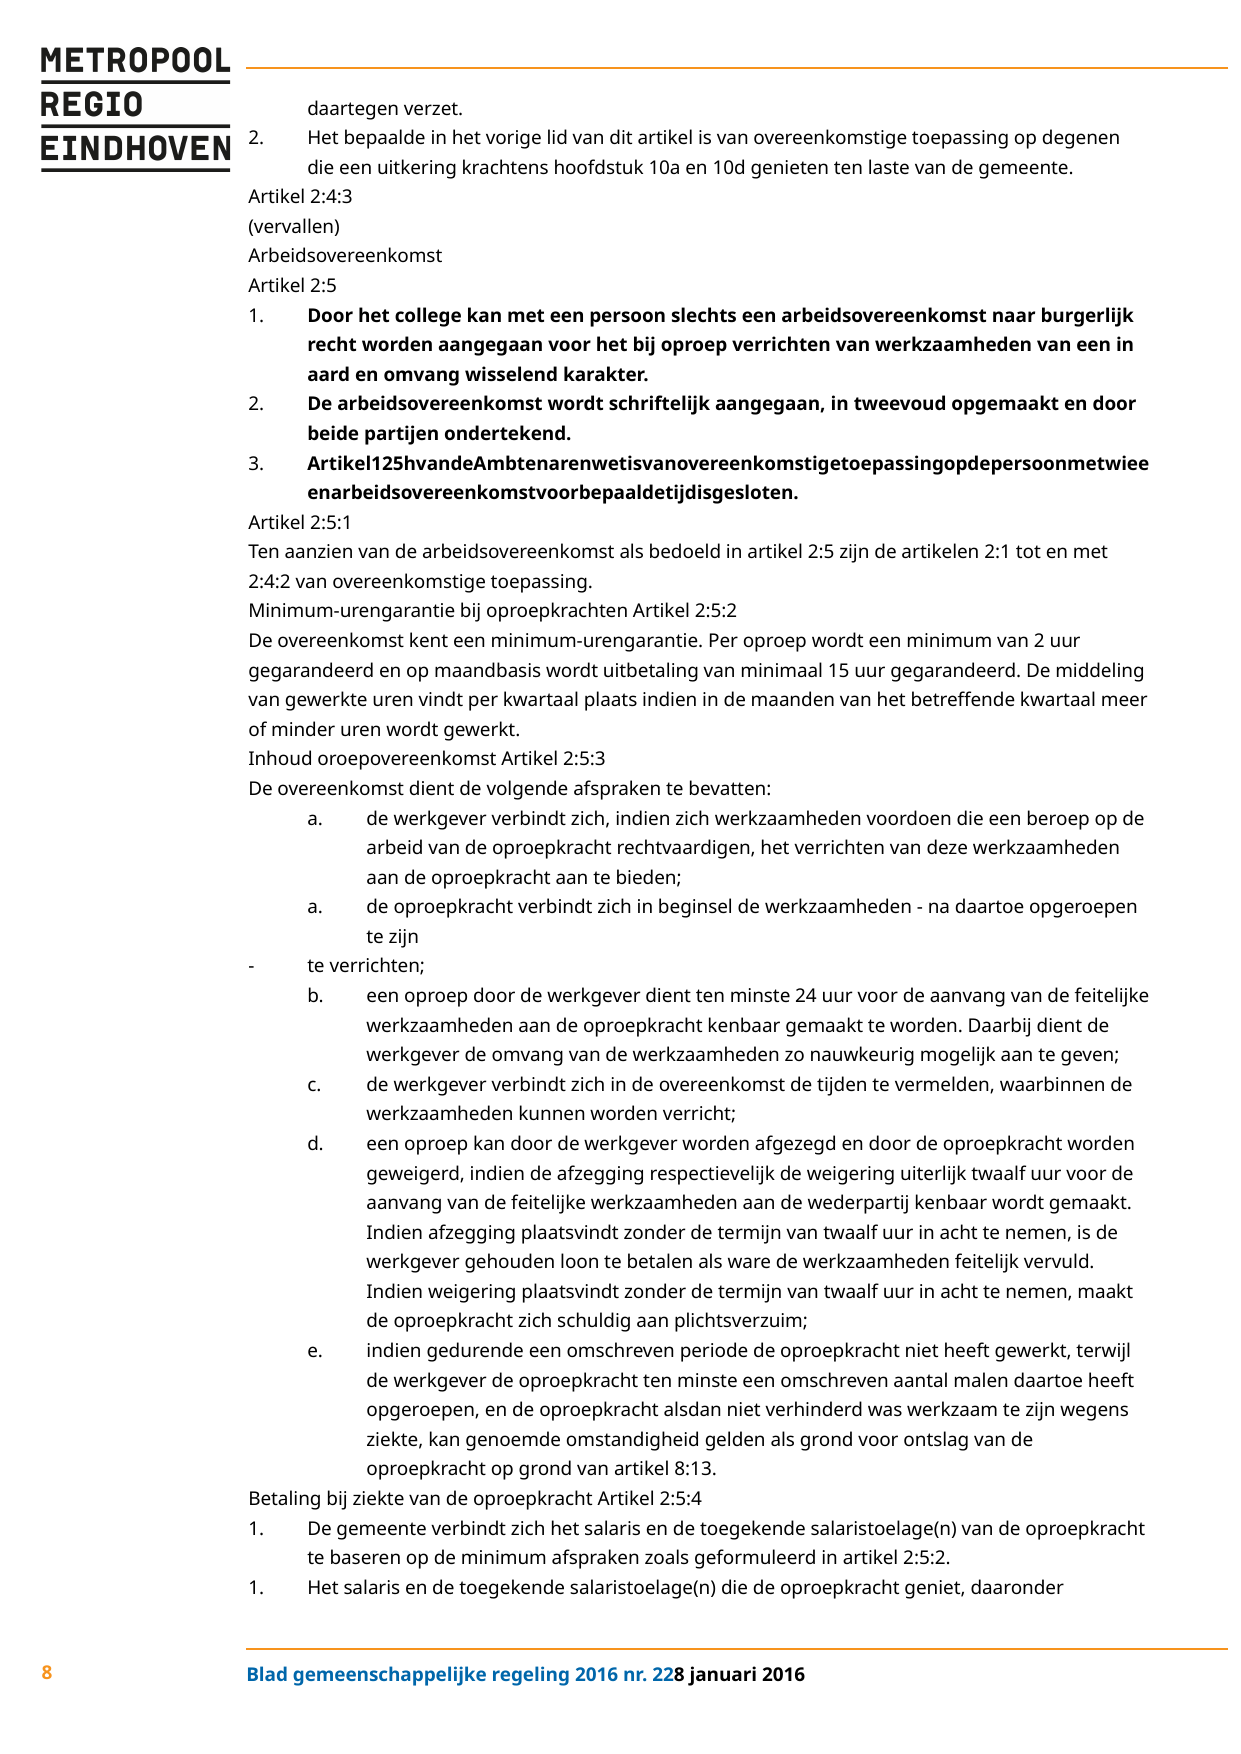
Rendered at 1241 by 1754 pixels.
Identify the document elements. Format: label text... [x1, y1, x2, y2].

list indien gedurende een omschreven periode de oproepkracht niet heeft gewerkt, terwijl de werkgever de oproepkracht ten minste een omschreven aantal malen daartoe heeft opgeroepen, en de oproepkracht alsdan niet verhinderd was werkzaam te zijn wegens ziekte, kan genoemde omstandigheid gelden als grond voor ontslag van de oproepkracht op grond van artikel 8:13. [307, 1337, 1152, 1481]
text Artikel 2:5:1 [248, 509, 1152, 535]
text Inhoud oroepovereenkomst Artikel 2:5:3 [248, 746, 1152, 771]
text Arbeidsovereenkomst [248, 243, 1152, 268]
list De gemeente verbindt zich het salaris en de toegekende salaristoelage(n) van de oproepkracht te baseren op de minimum afspraken zoals geformuleerd in artikel 2:5:2. [248, 1515, 1152, 1570]
list te verrichten; [248, 953, 1152, 978]
text Ten aanzien van de arbeidsovereenkomst als bedoeld in artikel 2:5 zijn de artikelen 2:1 tot en met 2:4:2 van overeenkomstige toepassing. [248, 538, 1152, 594]
list Het salaris en de toegekende salaristoelage(n) die de oproepkracht geniet, daaronder [248, 1574, 1152, 1600]
text Artikel 2:5 [248, 272, 1152, 298]
list een oproep door de werkgever dient ten minste 24 uur voor de aanvang van de feitelijke werkzaamheden aan de oproepkracht kenbaar gemaakt te worden. Daarbij dient de werkgever de omvang van de werkzaamheden zo nauwkeurig mogelijk aan te geven; [307, 982, 1152, 1067]
text (vervallen) [248, 213, 1152, 239]
list daartegen verzet. [248, 95, 1152, 121]
text De overeenkomst dient de volgende afspraken te bevatten: [248, 775, 1152, 801]
list de oproepkracht verbindt zich in beginsel de werkzaamheden - na daartoe opgeroepen te zijn [307, 893, 1152, 949]
list De arbeidsovereenkomst wordt schriftelijk aangegaan, in tweevoud opgemaakt en door beide partijen ondertekend. [248, 391, 1152, 446]
text Betaling bij ziekte van de oproepkracht Artikel 2:5:4 [248, 1485, 1152, 1511]
list de werkgever verbindt zich, indien zich werkzaamheden voordoen die een beroep op de arbeid van de oproepkracht rechtvaardigen, het verrichten van deze werkzaamheden aan de oproepkracht aan te bieden; [307, 805, 1152, 890]
text Artikel 2:4:3 [248, 183, 1152, 209]
list Artikel125hvandeAmbtenarenwetisvanovereenkomstigetoepassingopdepersoonmetwieeenarbeidsovereenkomstvoorbepaaldetijdisgesloten. [248, 450, 1152, 505]
list Door het college kan met een persoon slechts een arbeidsovereenkomst naar burgerlijk recht worden aangegaan voor het bij oproep verrichten van werkzaamheden van een in aard en omvang wisselend karakter. [248, 302, 1152, 387]
text Minimum-urengarantie bij oproepkrachten Artikel 2:5:2 [248, 598, 1152, 623]
picture [41, 47, 231, 172]
list Het bepaalde in het vorige lid van dit artikel is van overeenkomstige toepassing op degenen die een uitkering krachtens hoofdstuk 10a en 10d genieten ten laste van de gemeente. [248, 124, 1152, 180]
text De overeenkomst kent een minimum-urengarantie. Per oproep wordt een minimum van 2 uur gegarandeerd en op maandbasis wordt uitbetaling van minimaal 15 uur gegarandeerd. De middeling van gewerkte uren vindt per kwartaal plaats indien in de maanden van het betreffende kwartaal meer of minder uren wordt gewerkt. [248, 627, 1152, 742]
list een oproep kan door de werkgever worden afgezegd en door de oproepkracht worden geweigerd, indien de afzegging respectievelijk de weigering uiterlijk twaalf uur voor de aanvang van de feitelijke werkzaamheden aan de wederpartij kenbaar wordt gemaakt. Indien afzegging plaatsvindt zonder de termijn van twaalf uur in acht te nemen, is de werkgever gehouden loon te betalen als ware de werkzaamheden feitelijk vervuld. Indien weigering plaatsvindt zonder de termijn van twaalf uur in acht te nemen, maakt de oproepkracht zich schuldig aan plichtsverzuim; [307, 1130, 1152, 1333]
list de werkgever verbindt zich in de overeenkomst de tijden te vermelden, waarbinnen de werkzaamheden kunnen worden verricht; [307, 1071, 1152, 1126]
